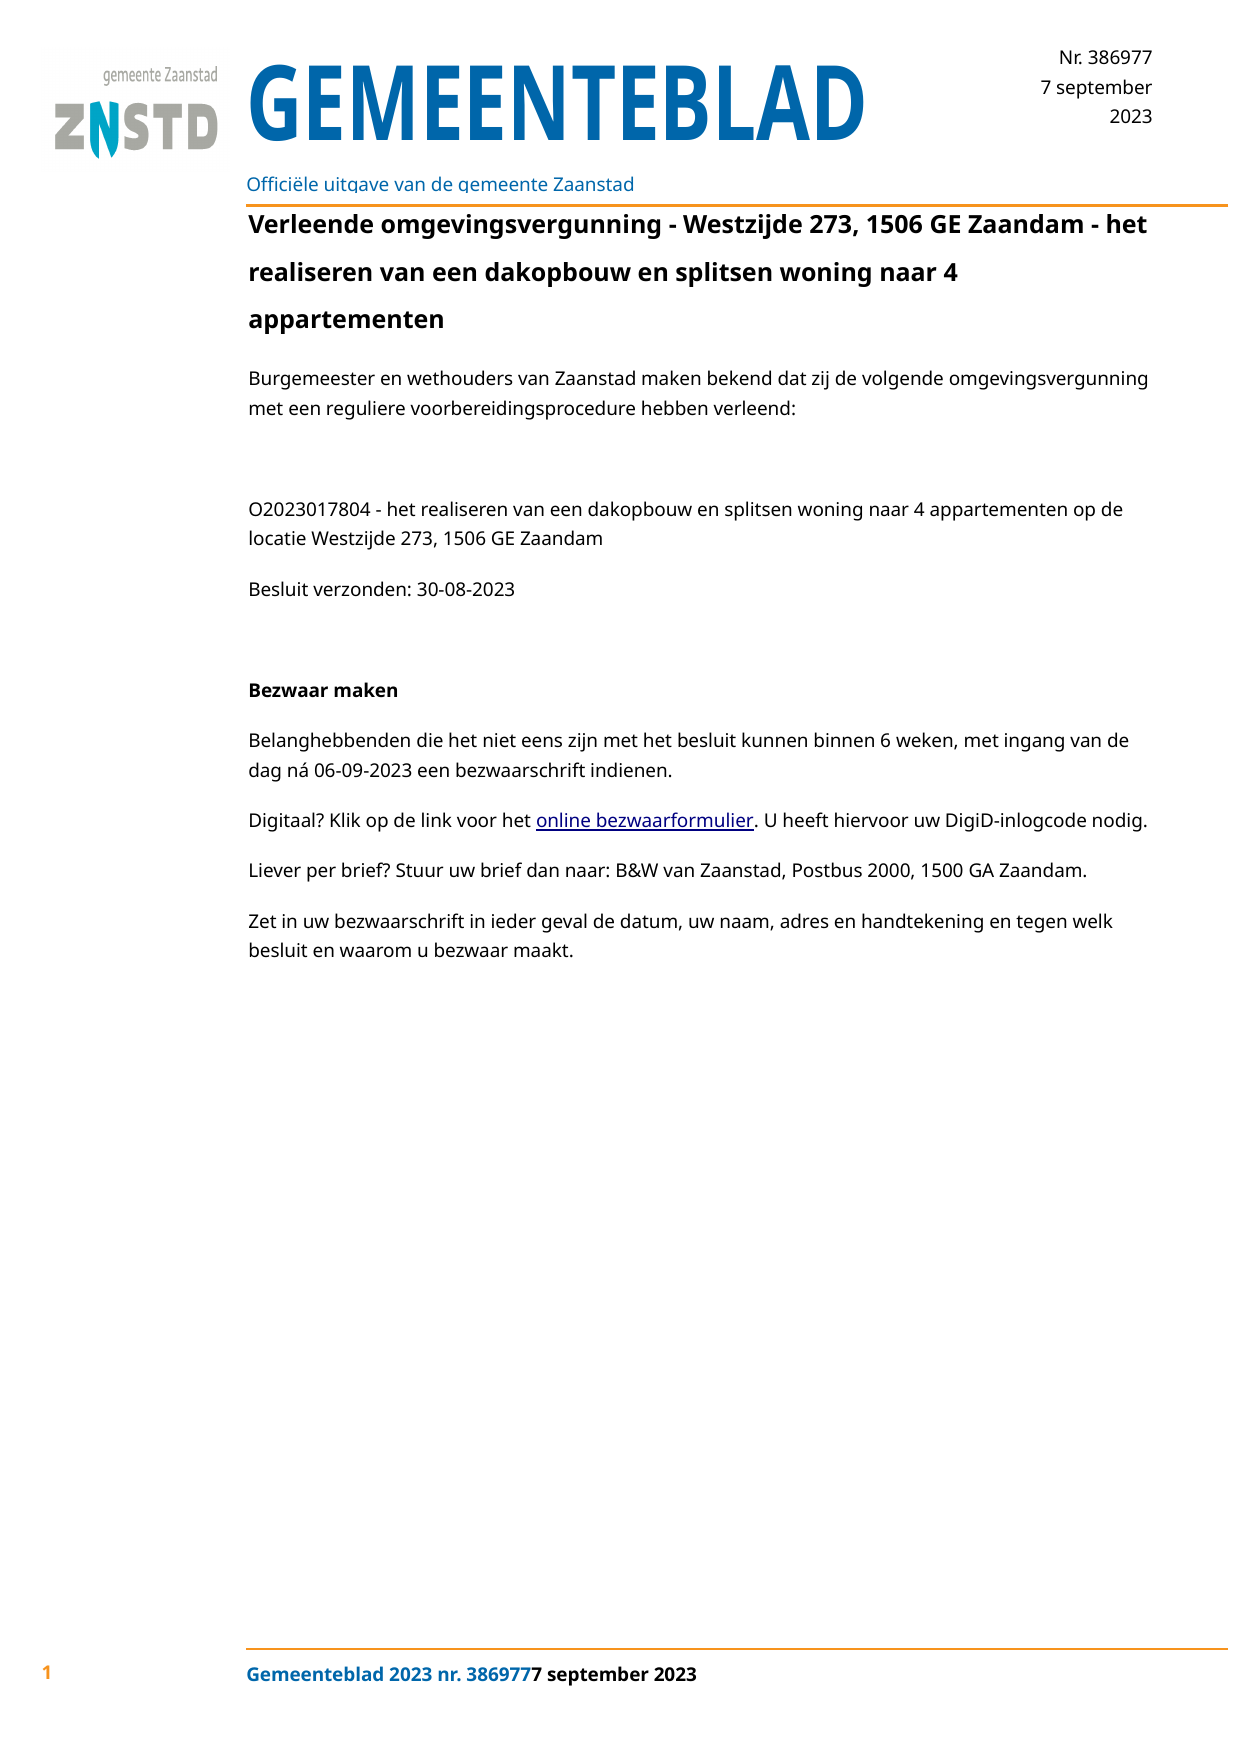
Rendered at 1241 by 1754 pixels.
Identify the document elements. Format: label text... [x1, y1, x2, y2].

text Burgemeester en wethouders van Zaanstad maken bekend dat zij de volgende omgevingsvergunning met een reguliere voorbereidingsprocedure hebben verleend: [248, 366, 1152, 421]
text Digitaal? Klik op de link voor het online bezwaarformulier. U heeft hiervoor uw DigiD-inlogcode nodig. [248, 807, 1152, 833]
text Liever per brief? Stuur uw brief dan naar: B&W van Zaanstad, Postbus 2000, 1500 GA Zaandam. [248, 858, 1152, 883]
text Bezwaar maken [248, 677, 1152, 702]
text Besluit verzonden: 30-08-2023 [248, 576, 1152, 602]
text O2023017804 - het realiseren van een dakopbouw en splitsen woning naar 4 appartementen op de locatie Westzijde 273, 1506 GE Zaandam [248, 496, 1152, 551]
text Verleende omgevingsvergunning - Westzijde 273, 1506 GE Zaandam - het realiseren van een dakopbouw en splitsen woning naar 4 appartementen [248, 207, 1152, 336]
text Belanghebbenden die het niet eens zijn met het besluit kunnen binnen 6 weken, met ingang van de dag ná 06-09-2023 een bezwaarschrift indienen. [248, 727, 1152, 782]
picture [41, 47, 231, 172]
text Zet in uw bezwaarschrift in ieder geval de datum, uw naam, adres en handtekening en tegen welk besluit en waarom u bezwaar maakt. [248, 908, 1152, 963]
